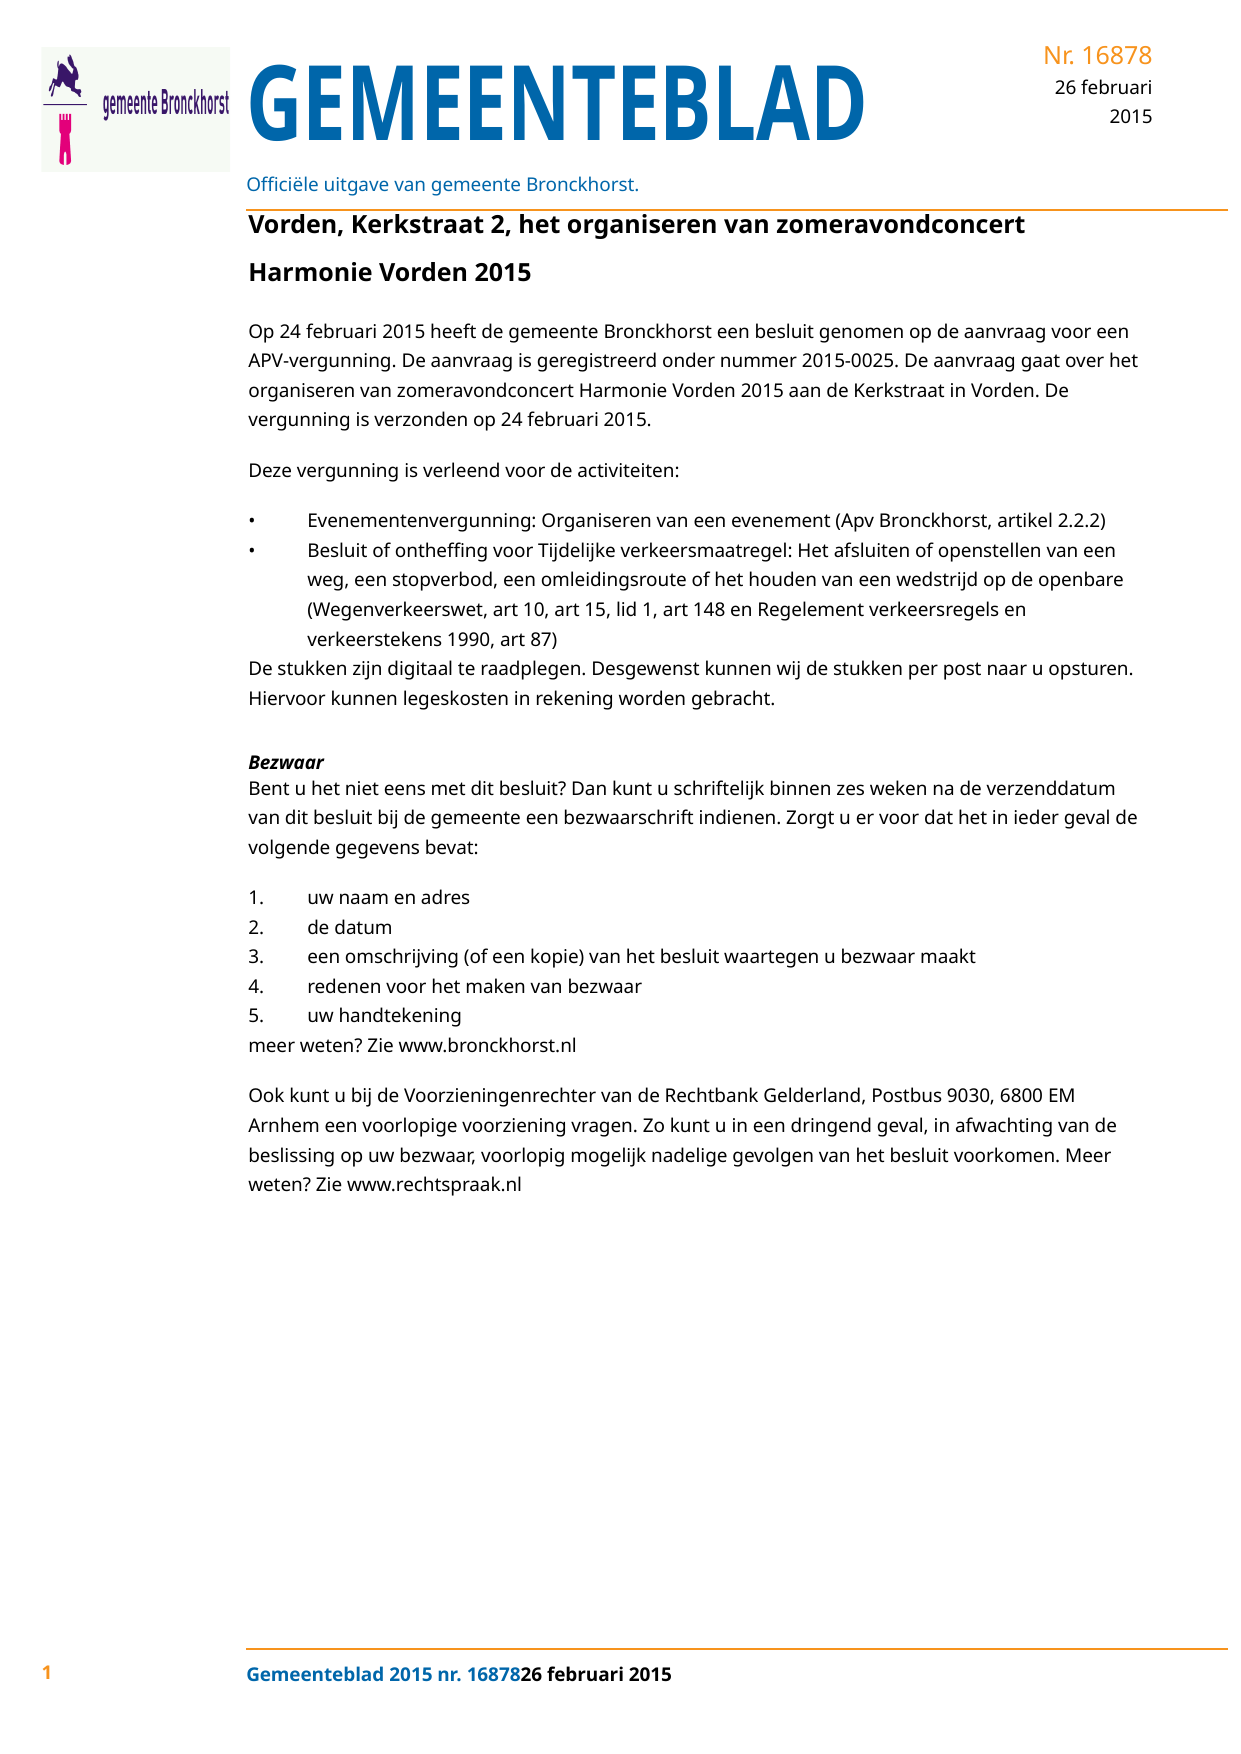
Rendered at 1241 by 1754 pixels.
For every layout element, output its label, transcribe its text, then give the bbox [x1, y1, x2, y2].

text Ook kunt u bij de Voorzieningenrechter van de Rechtbank Gelderland, Postbus 9030, 6800 EM Arnhem een voorlopige voorziening vragen. Zo kunt u in een dringend geval, in afwachting van de beslissing op uw bezwaar, voorlopig mogelijk nadelige gevolgen van het besluit voorkomen. Meer weten? Zie www.rechtspraak.nl [248, 1083, 1152, 1197]
list de datum [248, 914, 1152, 939]
text Op 24 februari 2015 heeft de gemeente Bronckhorst een besluit genomen op de aanvraag voor een APV-vergunning. De aanvraag is geregistreerd onder nummer 2015-0025. De aanvraag gaat over het organiseren van zomeravondconcert Harmonie Vorden 2015 aan de Kerkstraat in Vorden. De vergunning is verzonden op 24 februari 2015. [248, 318, 1152, 432]
list uw naam en adres [248, 884, 1152, 910]
list redenen voor het maken van bezwaar [248, 973, 1152, 999]
list Evenementenvergunning: Organiseren van een evenement (Apv Bronckhorst, artikel 2.2.2) [248, 507, 1152, 533]
list Besluit of ontheffing voor Tijdelijke verkeersmaatregel: Het afsluiten of openstellen van een weg, een stopverbod, een omleidingsroute of het houden van een wedstrijd op de openbare (Wegenverkeerswet, art 10, art 15, lid 1, art 148 en Regelement verkeersregels en verkeerstekens 1990, art 87) [248, 537, 1152, 652]
text De stukken zijn digitaal te raadplegen. Desgewenst kunnen wij de stukken per post naar u opsturen. Hiervoor kunnen legeskosten in rekening worden gebracht. [248, 655, 1152, 711]
text Bent u het niet eens met dit besluit? Dan kunt u schriftelijk binnen zes weken na de verzenddatum van dit besluit bij de gemeente een bezwaarschrift indienen. Zorgt u er voor dat het in ieder geval de volgende gegevens bevat: [248, 775, 1152, 859]
picture [41, 47, 231, 172]
text Deze vergunning is verleend voor de activiteiten: [248, 457, 1152, 483]
text Vorden, Kerkstraat 2, het organiseren van zomeravondconcert Harmonie Vorden 2015 [248, 211, 1152, 288]
text Bezwaar [248, 749, 1152, 775]
text meer weten? Zie www.bronckhorst.nl [248, 1032, 1152, 1058]
list een omschrijving (of een kopie) van het besluit waartegen u bezwaar maakt [248, 943, 1152, 969]
list uw handtekening [248, 1003, 1152, 1028]
